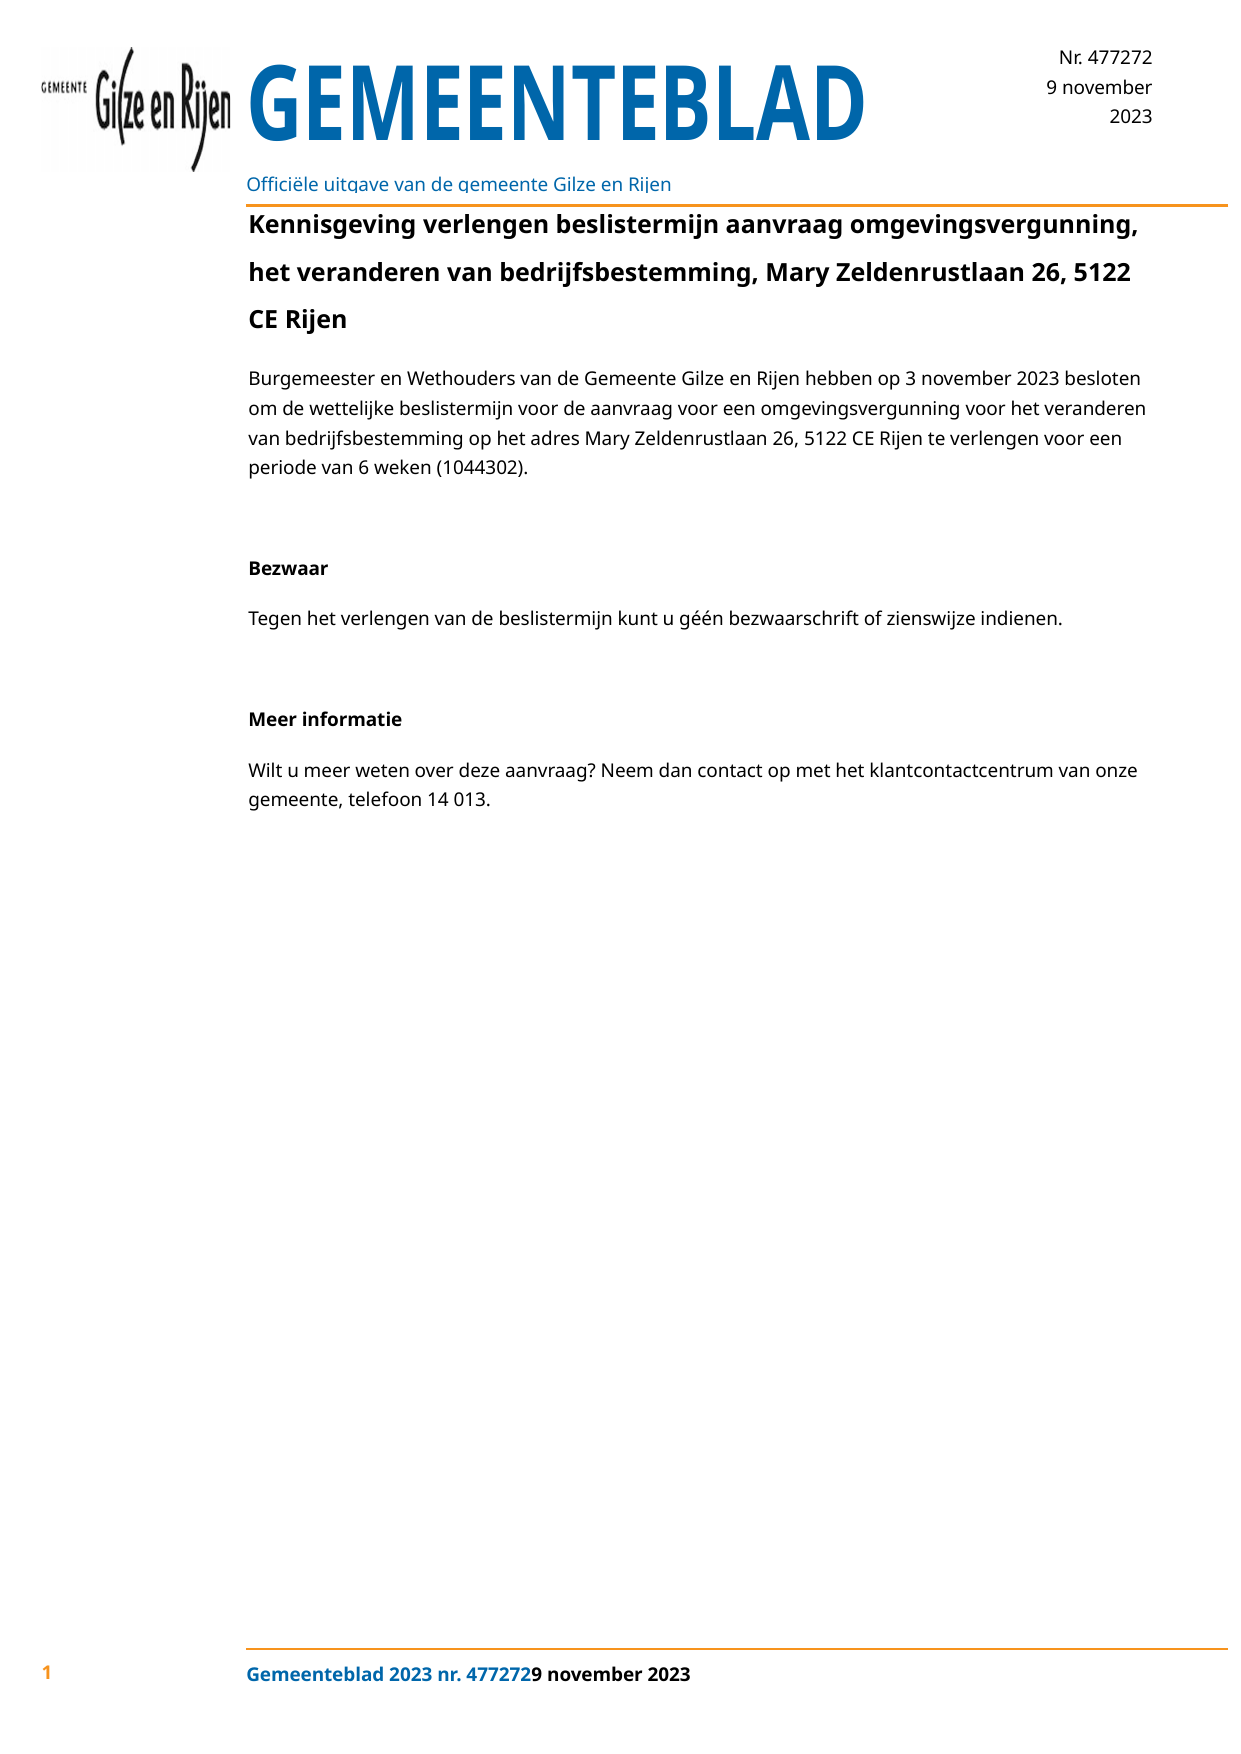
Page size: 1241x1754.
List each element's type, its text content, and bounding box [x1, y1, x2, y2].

text Kennisgeving verlengen beslistermijn aanvraag omgevingsvergunning, het veranderen van bedrijfsbestemming, Mary Zeldenrustlaan 26, 5122 CE Rijen [248, 207, 1152, 336]
text Tegen het verlengen van de beslistermijn kunt u géén bezwaarschrift of zienswijze indienen. [248, 606, 1152, 631]
text Wilt u meer weten over deze aanvraag? Neem dan contact op met het klantcontactcentrum van onze gemeente, telefoon 14 013. [248, 757, 1152, 812]
picture [41, 47, 231, 172]
text Burgemeester en Wethouders van de Gemeente Gilze en Rijen hebben op 3 november 2023 besloten om de wettelijke beslistermijn voor de aanvraag voor een omgevingsvergunning voor het veranderen van bedrijfsbestemming op het adres Mary Zeldenrustlaan 26, 5122 CE Rijen te verlengen voor een periode van 6 weken (1044302). [248, 366, 1152, 480]
text Bezwaar [248, 555, 1152, 581]
text Meer informatie [248, 706, 1152, 732]
